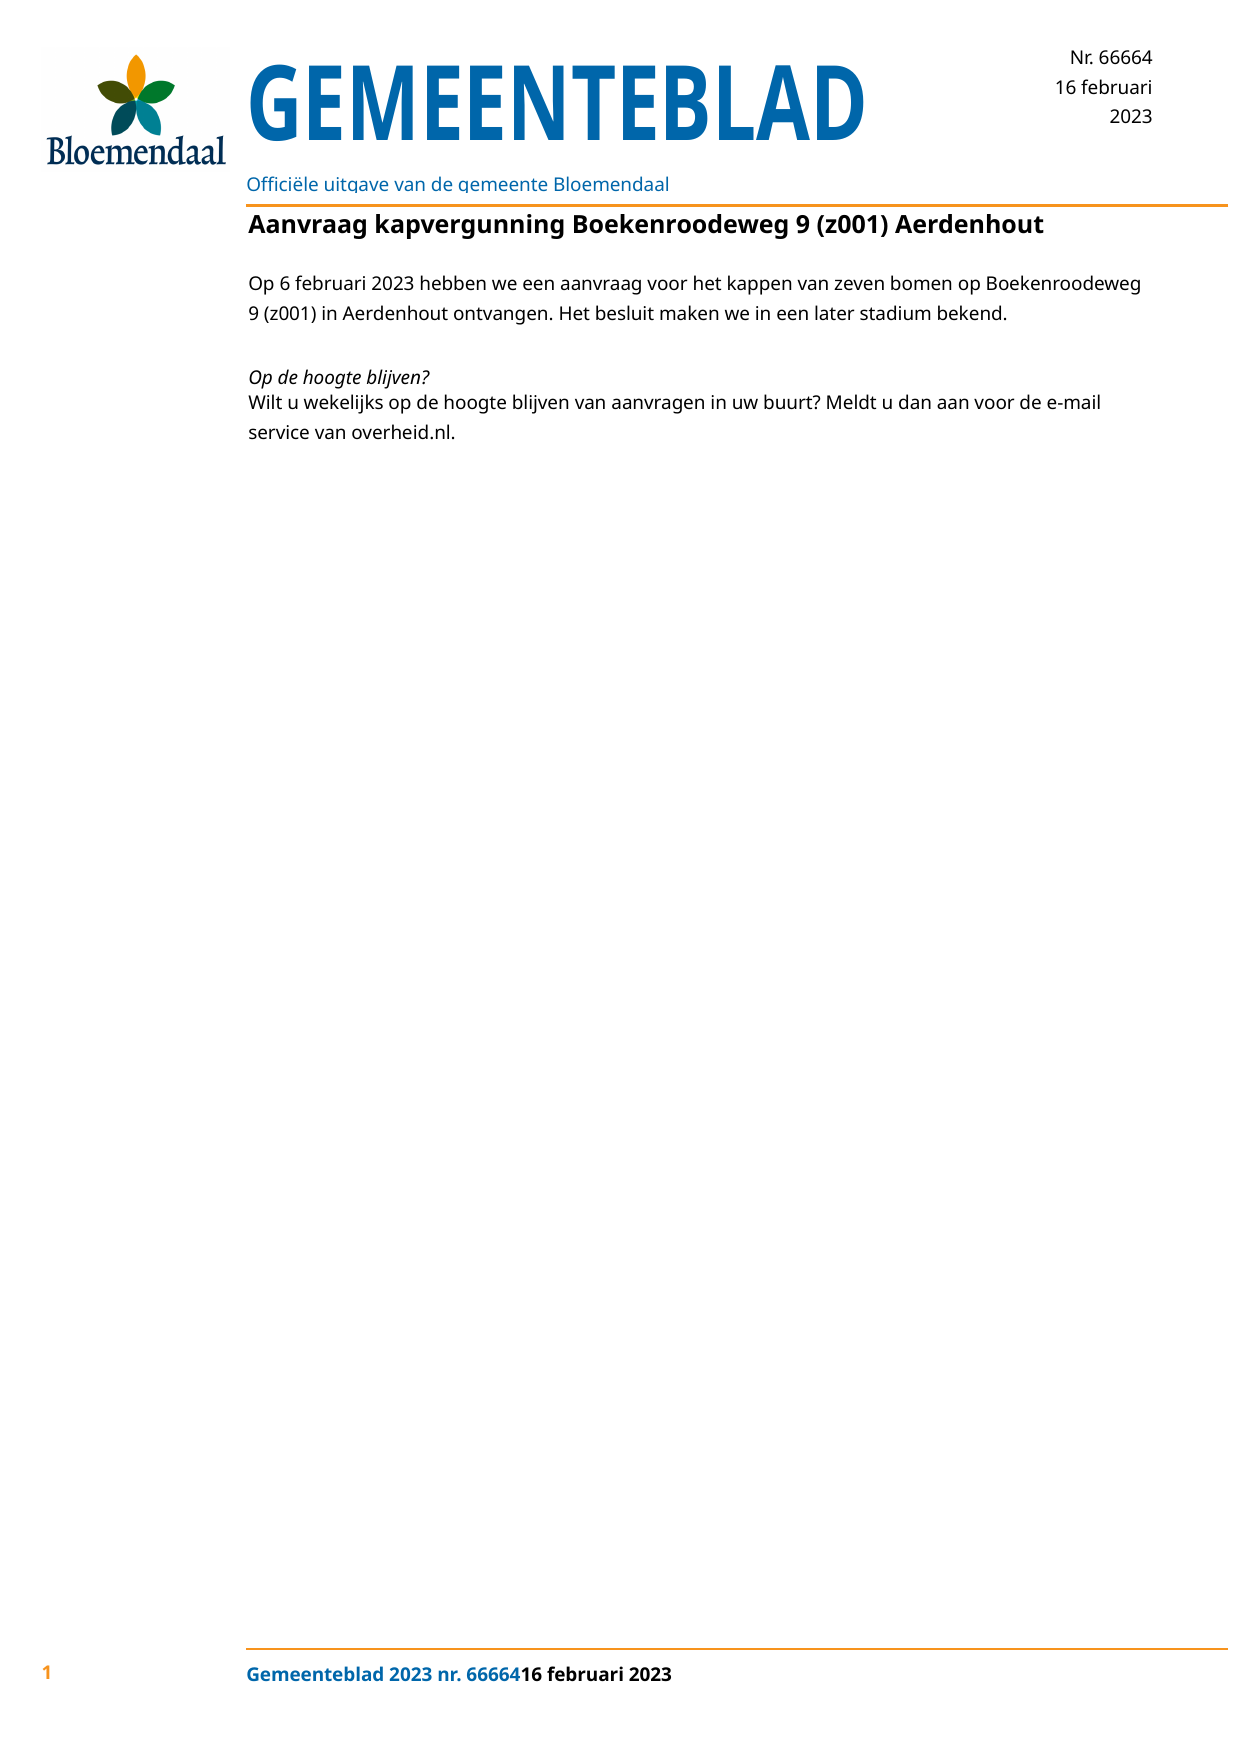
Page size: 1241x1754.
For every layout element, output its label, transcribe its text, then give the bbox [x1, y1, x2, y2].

text Op de hoogte blijven? [248, 364, 1152, 389]
picture [41, 47, 231, 172]
text Aanvraag kapvergunning Boekenroodeweg 9 (z001) Aerdenhout [248, 207, 1152, 241]
text Wilt u wekelijks op de hoogte blijven van aanvragen in uw buurt? Meldt u dan aan voor de e-mail service van overheid.nl. [248, 389, 1152, 445]
text Op 6 februari 2023 hebben we een aanvraag voor het kappen van zeven bomen op Boekenroodeweg 9 (z001) in Aerdenhout ontvangen. Het besluit maken we in een later stadium bekend. [248, 270, 1152, 326]
